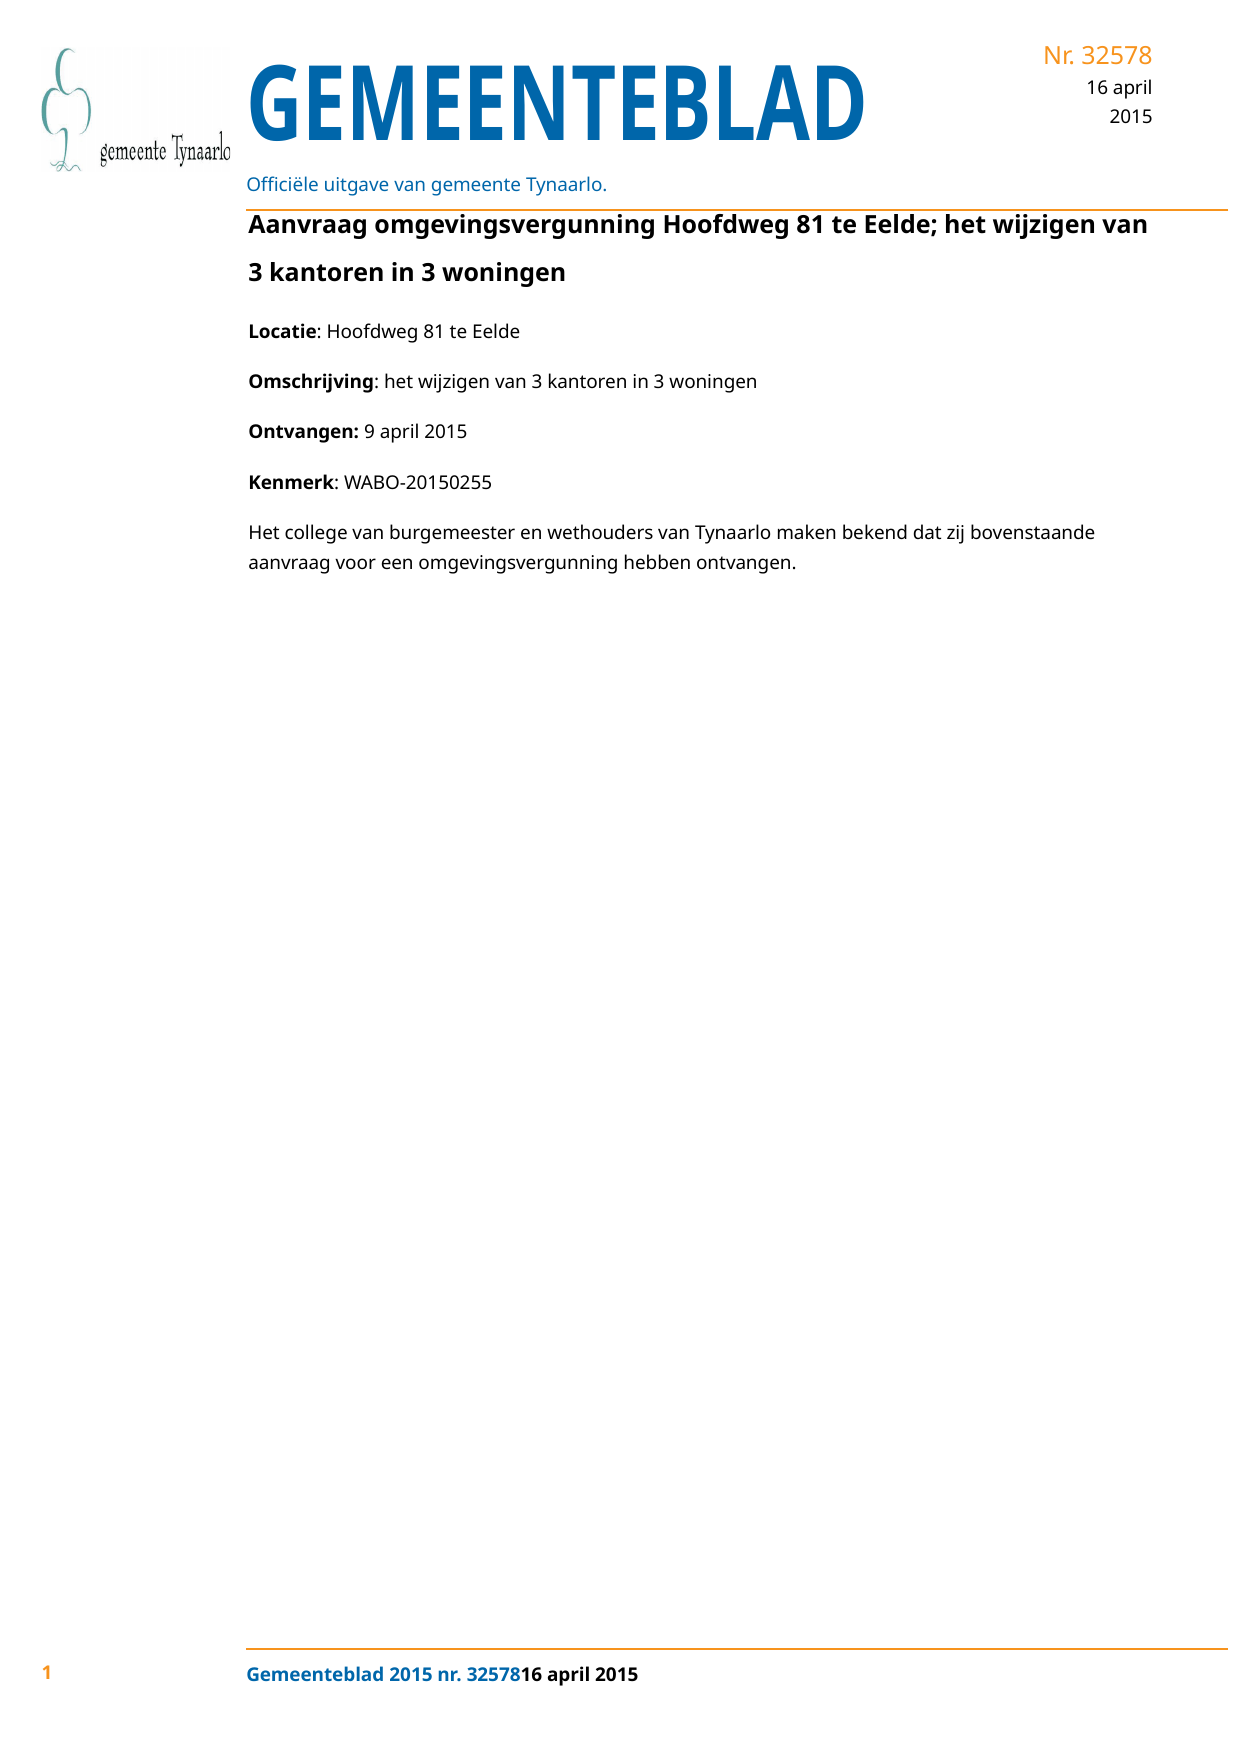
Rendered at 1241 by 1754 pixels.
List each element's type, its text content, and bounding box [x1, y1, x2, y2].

picture [41, 47, 231, 172]
text Omschrijving: het wijzigen van 3 kantoren in 3 woningen [248, 368, 1152, 394]
text Aanvraag omgevingsvergunning Hoofdweg 81 te Eelde; het wijzigen van 3 kantoren in 3 woningen [248, 211, 1152, 288]
text Het college van burgemeester en wethouders van Tynaarlo maken bekend dat zij bovenstaande aanvraag voor een omgevingsvergunning hebben ontvangen. [248, 519, 1152, 575]
text Kenmerk: WABO-20150255 [248, 469, 1152, 495]
text Locatie: Hoofdweg 81 te Eelde [248, 318, 1152, 344]
text Ontvangen: 9 april 2015 [248, 419, 1152, 444]
